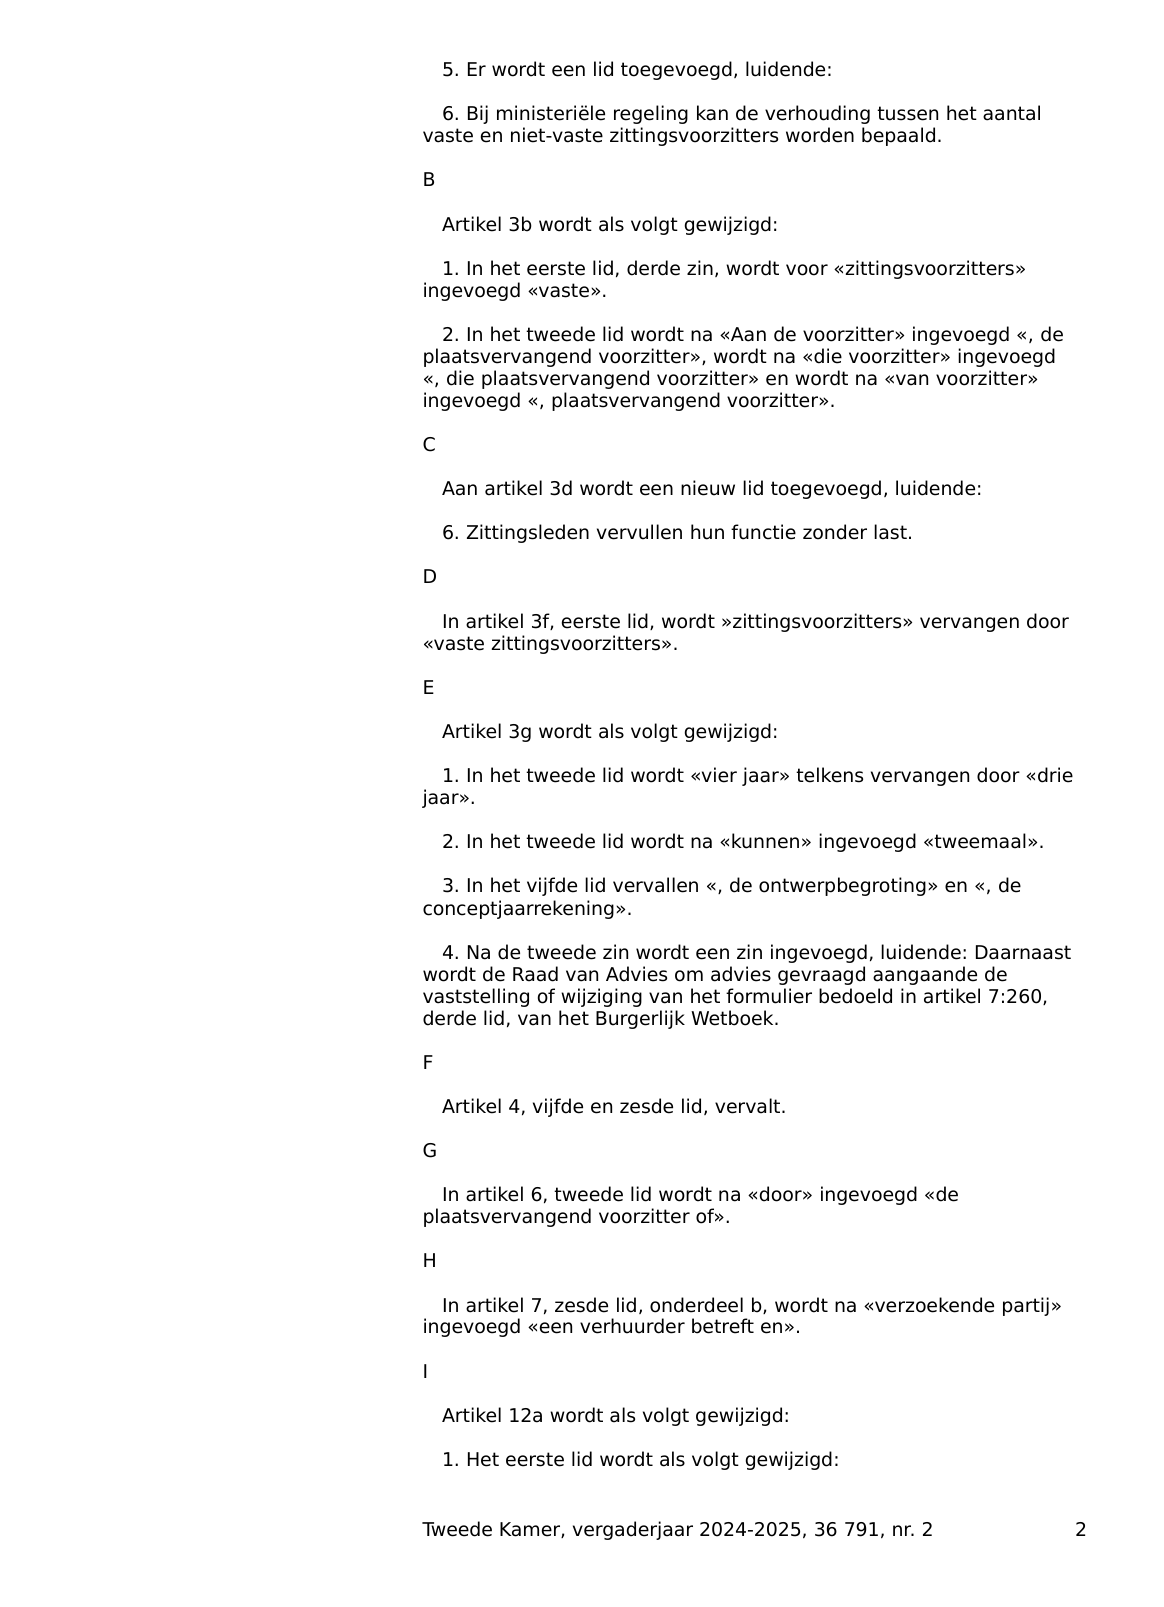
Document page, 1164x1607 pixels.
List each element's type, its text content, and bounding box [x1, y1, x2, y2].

text In artikel 3f, eerste lid, wordt »zittingsvoorzitters» vervangen door «vaste zittingsvoorzitters». [422, 611, 1087, 654]
text In artikel 6, tweede lid wordt na «door» ingevoegd «de plaatsvervangend voorzitter of». [422, 1184, 1087, 1228]
text C [422, 434, 1087, 456]
text H [422, 1250, 1087, 1272]
text 1. In het tweede lid wordt «vier jaar» telkens vervangen door «drie jaar». [422, 765, 1087, 809]
text 6. Bij ministeriële regeling kan de verhouding tussen het aantal vaste en niet-vaste zittingsvoorzitters worden bepaald. [422, 103, 1087, 147]
text F [422, 1052, 1087, 1074]
text Artikel 3g wordt als volgt gewijzigd: [422, 721, 1087, 743]
text D [422, 566, 1087, 588]
text G [422, 1140, 1087, 1162]
text 6. Zittingsleden vervullen hun functie zonder last. [422, 522, 1087, 544]
text B [422, 169, 1087, 191]
text Artikel 12a wordt als volgt gewijzigd: [422, 1405, 1087, 1427]
text E [422, 677, 1087, 699]
text 3. In het vijfde lid vervallen «, de ontwerpbegroting» en «, de conceptjaarrekening». [422, 875, 1087, 919]
text Artikel 3b wordt als volgt gewijzigd: [422, 213, 1087, 236]
text 2. In het tweede lid wordt na «kunnen» ingevoegd «tweemaal». [422, 831, 1087, 853]
text Aan artikel 3d wordt een nieuw lid toegevoegd, luidende: [422, 478, 1087, 500]
text 1. Het eerste lid wordt als volgt gewijzigd: [422, 1449, 1087, 1471]
text I [422, 1361, 1087, 1383]
text 5. Er wordt een lid toegevoegd, luidende: [422, 59, 1087, 81]
text 2. In het tweede lid wordt na «Aan de voorzitter» ingevoegd «, de plaatsvervangend voorzitter», wordt na «die voorzitter» ingevoegd «, die plaatsvervangend voorzitter» en wordt na «van voorzitter» ingevoegd «, plaatsvervangend voorzitter». [422, 324, 1087, 412]
text In artikel 7, zesde lid, onderdeel b, wordt na «verzoekende partij» ingevoegd «een verhuurder betreft en». [422, 1294, 1087, 1338]
text Artikel 4, vijfde en zesde lid, vervalt. [422, 1096, 1087, 1118]
text 1. In het eerste lid, derde zin, wordt voor «zittingsvoorzitters» ingevoegd «vaste». [422, 258, 1087, 302]
text 4. Na de tweede zin wordt een zin ingevoegd, luidende: Daarnaast wordt de Raad van Advies om advies gevraagd aangaande de vaststelling of wijziging van het formulier bedoeld in artikel 7:260, derde lid, van het Burgerlijk Wetboek. [422, 942, 1087, 1029]
